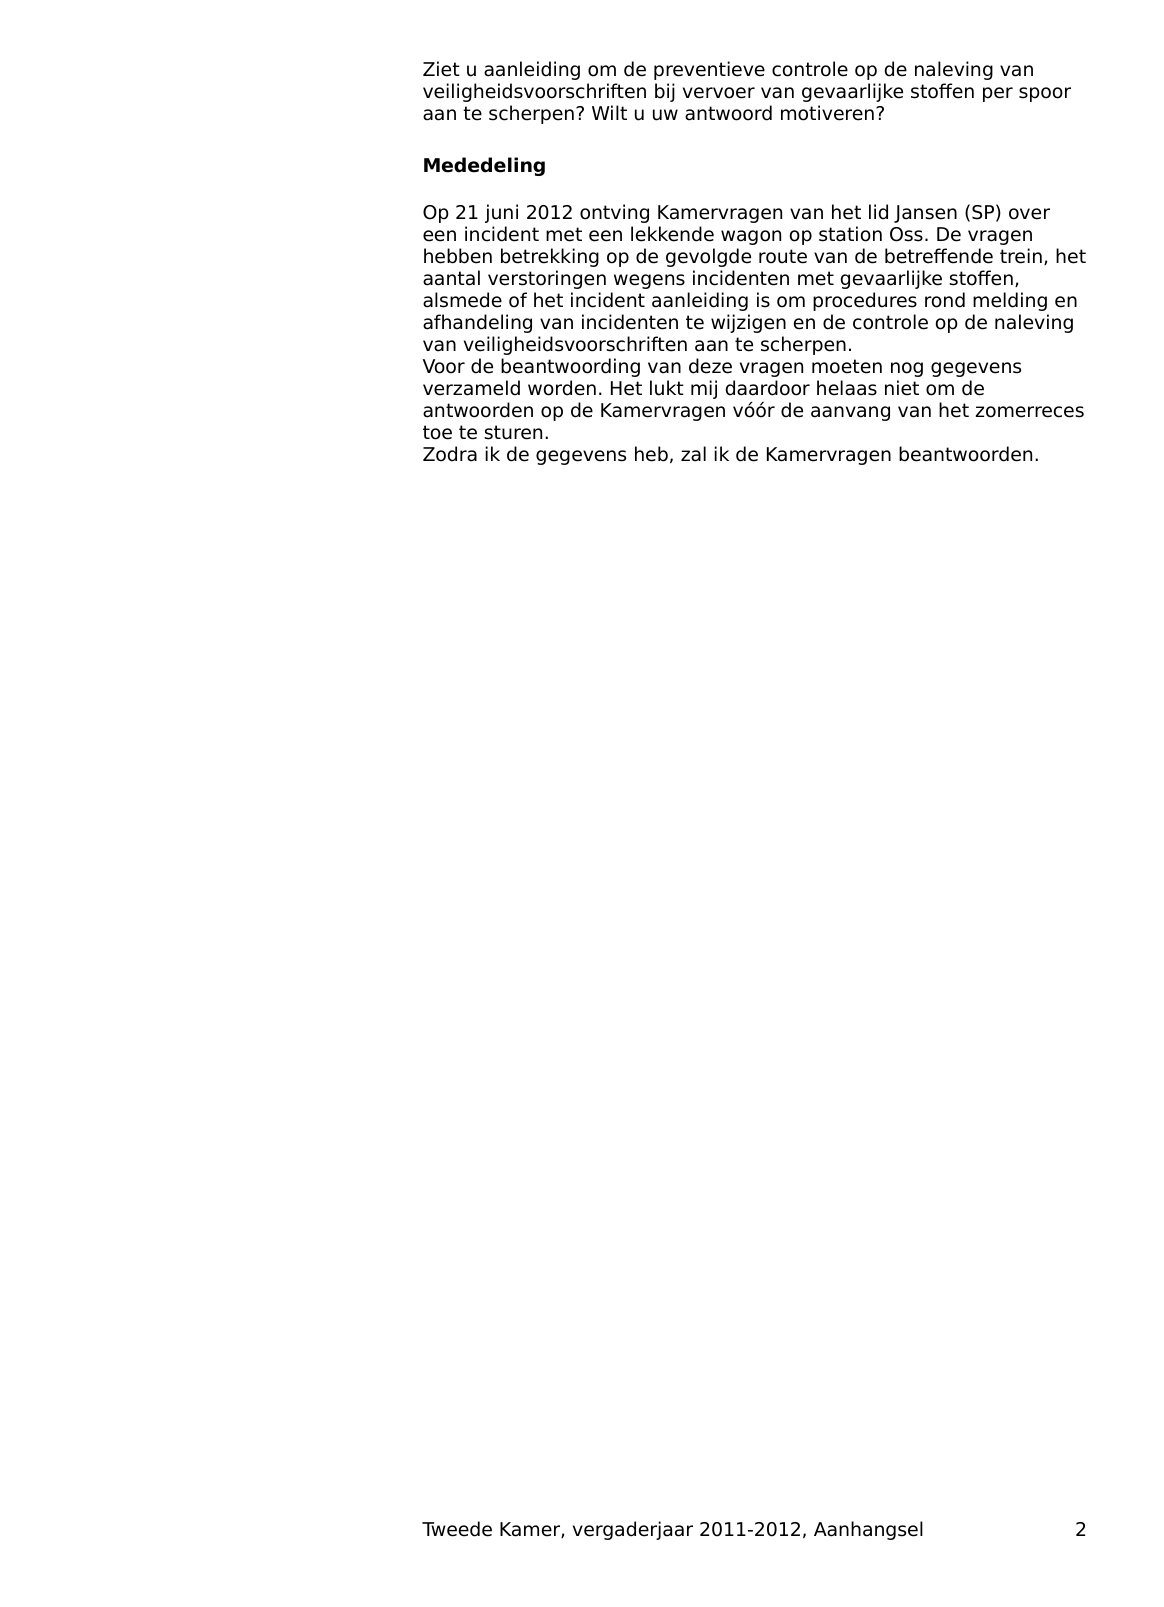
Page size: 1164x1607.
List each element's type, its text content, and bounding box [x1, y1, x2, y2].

subtitle Mededeling [422, 155, 1087, 177]
text Ziet u aanleiding om de preventieve controle op de naleving van veiligheidsvoorschriften bij vervoer van gevaarlijke stoffen per spoor aan te scherpen? Wilt u uw antwoord motiveren? [422, 59, 1087, 125]
text Op 21 juni 2012 ontving Kamervragen van het lid Jansen (SP) over een incident met een lekkende wagon op station Oss. De vragen hebben betrekking op de gevolgde route van de betreffende trein, het aantal verstoringen wegens incidenten met gevaarlijke stoffen, alsmede of het incident aanleiding is om procedures rond melding en afhandeling van incidenten te wijzigen en de controle op de naleving van veiligheidsvoorschriften aan te scherpen. [422, 202, 1087, 356]
text Zodra ik de gegevens heb, zal ik de Kamervragen beantwoorden. [422, 444, 1087, 466]
text Voor de beantwoording van deze vragen moeten nog gegevens verzameld worden. Het lukt mij daardoor helaas niet om de antwoorden op de Kamervragen vóór de aanvang van het zomerreces toe te sturen. [422, 356, 1087, 444]
